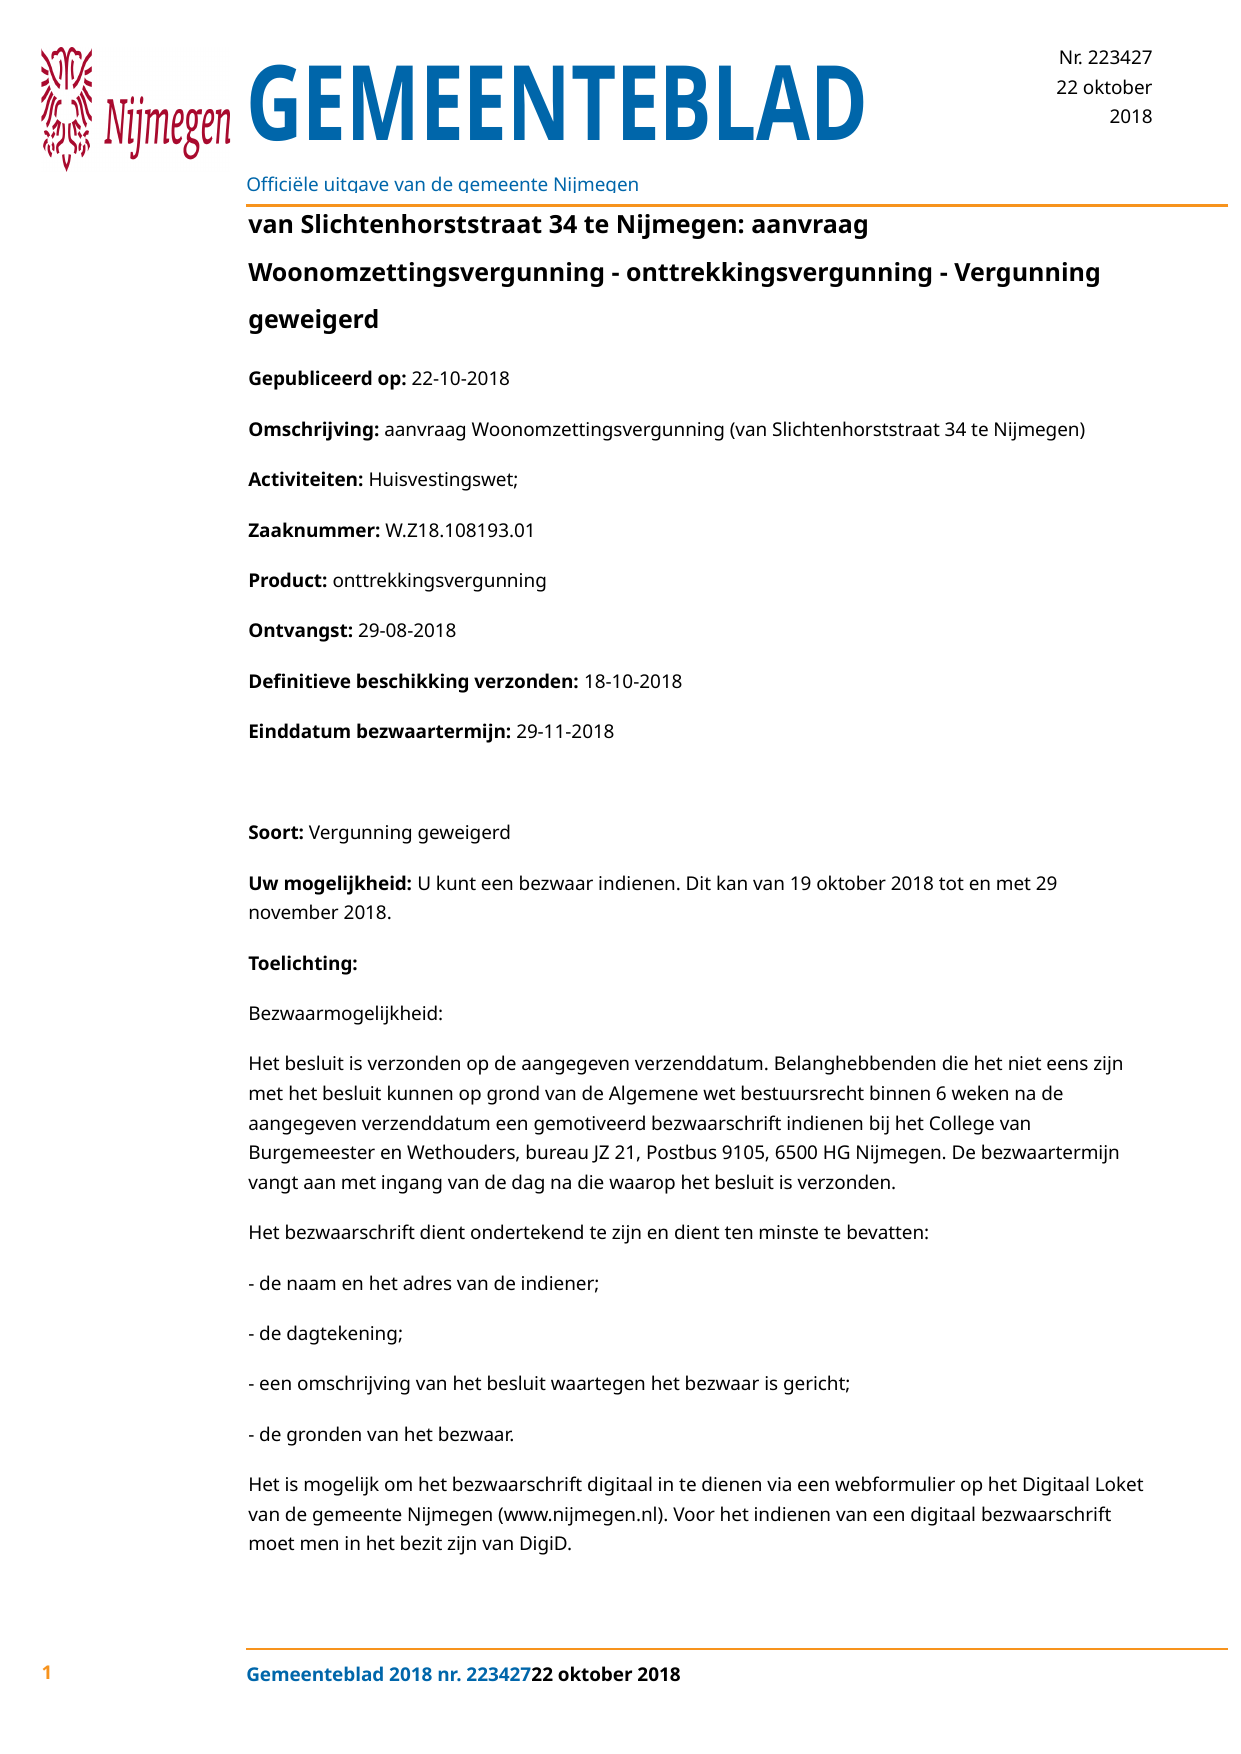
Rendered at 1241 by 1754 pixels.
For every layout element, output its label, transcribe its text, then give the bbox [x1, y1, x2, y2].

text - de gronden van het bezwaar. [248, 1421, 1152, 1447]
text Bezwaarmogelijkheid: [248, 1000, 1152, 1026]
text Activiteiten: Huisvestingswet; [248, 466, 1152, 492]
text van Slichtenhorststraat 34 te Nijmegen: aanvraag Woonomzettingsvergunning - onttrekkingsvergunning - Vergunning geweigerd [248, 207, 1152, 336]
text Het besluit is verzonden op de aangegeven verzenddatum. Belanghebbenden die het niet eens zijn met het besluit kunnen op grond van de Algemene wet bestuursrecht binnen 6 weken na de aangegeven verzenddatum een gemotiveerd bezwaarschrift indienen bij het College van Burgemeester en Wethouders, bureau JZ 21, Postbus 9105, 6500 HG Nijmegen. De bezwaartermijn vangt aan met ingang van de dag na die waarop het besluit is verzonden. [248, 1051, 1152, 1194]
text Soort: Vergunning geweigerd [248, 819, 1152, 845]
text Gepubliceerd op: 22-10-2018 [248, 366, 1152, 391]
text - een omschrijving van het besluit waartegen het bezwaar is gericht; [248, 1371, 1152, 1396]
text - de naam en het adres van de indiener; [248, 1270, 1152, 1295]
text Uw mogelijkheid: U kunt een bezwaar indienen. Dit kan van 19 oktober 2018 tot en met 29 november 2018. [248, 870, 1152, 925]
text Definitieve beschikking verzonden: 18-10-2018 [248, 668, 1152, 694]
text - de dagtekening; [248, 1320, 1152, 1346]
picture [41, 47, 231, 172]
text Omschrijving: aanvraag Woonomzettingsvergunning (van Slichtenhorststraat 34 te Nijmegen) [248, 416, 1152, 442]
text Einddatum bezwaartermijn: 29-11-2018 [248, 718, 1152, 744]
text Het bezwaarschrift dient ondertekend te zijn en dient ten minste te bevatten: [248, 1219, 1152, 1245]
text Zaaknummer: W.Z18.108193.01 [248, 517, 1152, 542]
text Toelichting: [248, 950, 1152, 975]
text Product: onttrekkingsvergunning [248, 567, 1152, 593]
text Ontvangst: 29-08-2018 [248, 618, 1152, 643]
text Het is mogelijk om het bezwaarschrift digitaal in te dienen via een webformulier op het Digitaal Loket van de gemeente Nijmegen (www.nijmegen.nl). Voor het indienen van een digitaal bezwaarschrift moet men in het bezit zijn van DigiD. [248, 1471, 1152, 1556]
